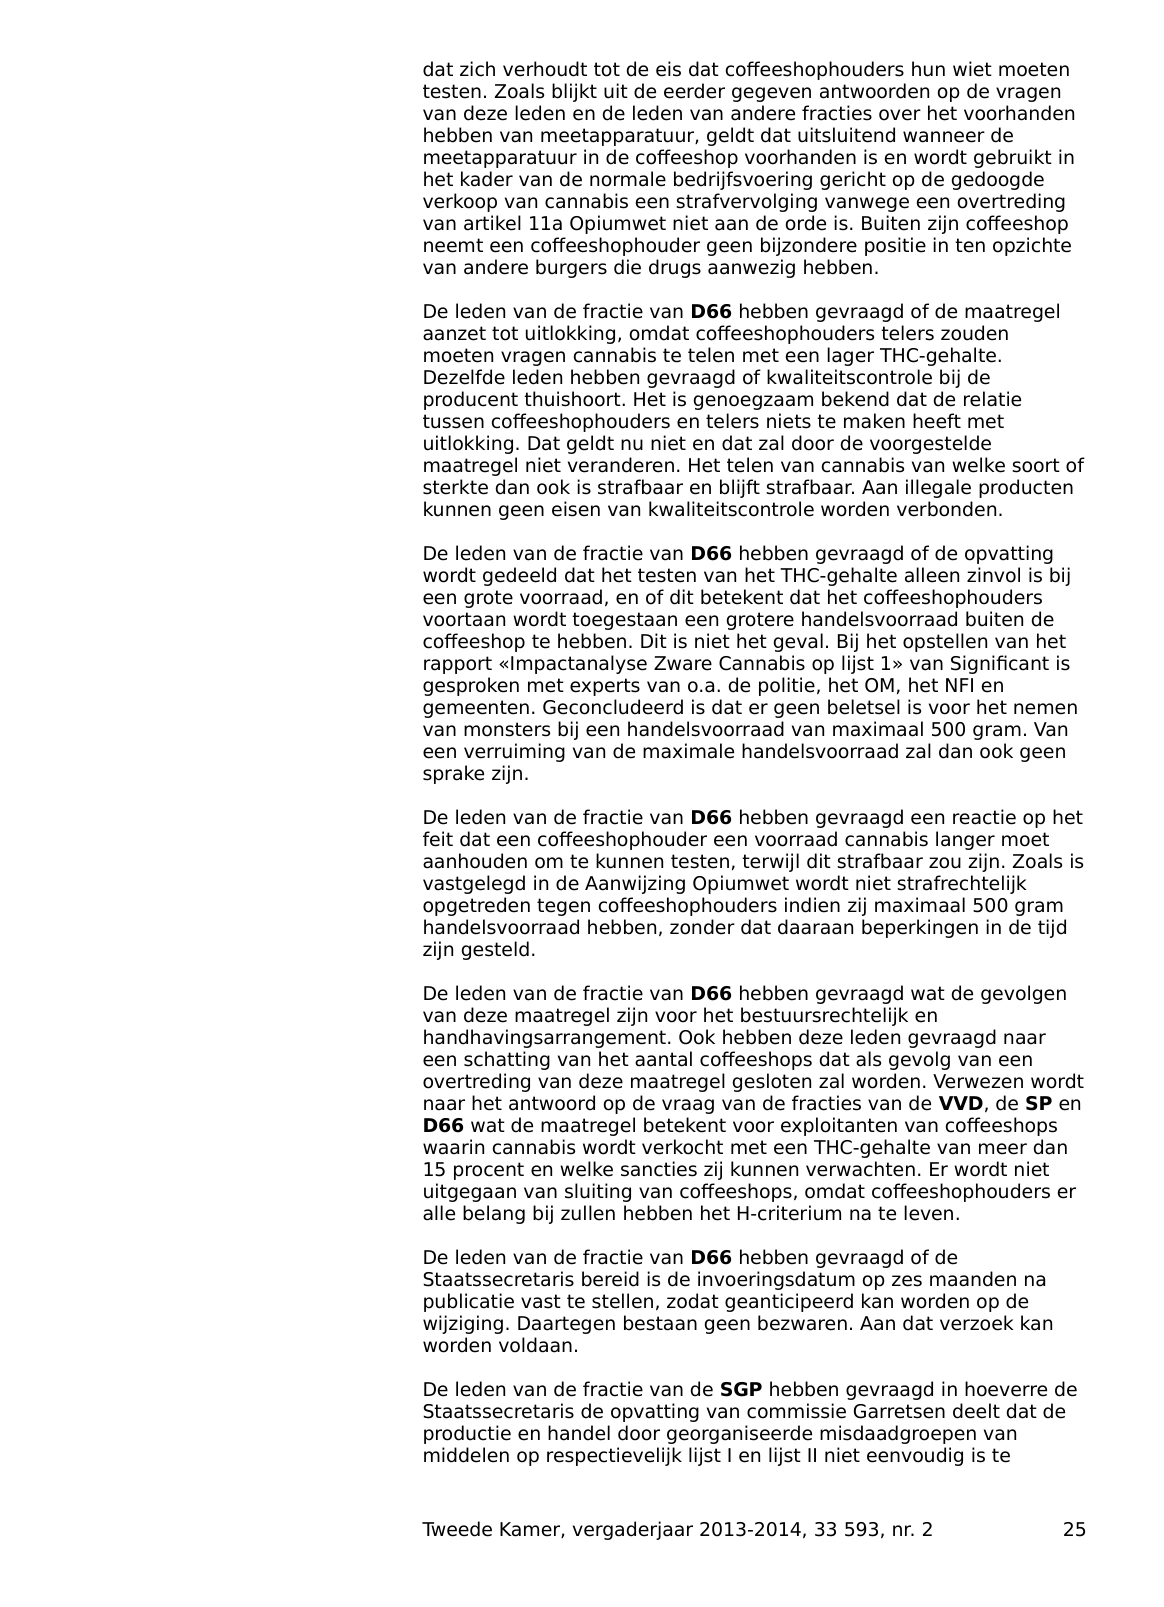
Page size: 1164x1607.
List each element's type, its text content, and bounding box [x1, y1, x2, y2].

text De leden van de fractie van D66 hebben gevraagd of de maatregel aanzet tot uitlokking, omdat coffeeshophouders telers zouden moeten vragen cannabis te telen met een lager THC-gehalte. Dezelfde leden hebben gevraagd of kwaliteitscontrole bij de producent thuishoort. Het is genoegzaam bekend dat de relatie tussen coffeeshophouders en telers niets te maken heeft met uitlokking. Dat geldt nu niet en dat zal door de voorgestelde maatregel niet veranderen. Het telen van cannabis van welke soort of sterkte dan ook is strafbaar en blijft strafbaar. Aan illegale producten kunnen geen eisen van kwaliteitscontrole worden verbonden. [422, 301, 1087, 521]
text dat zich verhoudt tot de eis dat coffeeshophouders hun wiet moeten testen. Zoals blijkt uit de eerder gegeven antwoorden op de vragen van deze leden en de leden van andere fracties over het voorhanden hebben van meetapparatuur, geldt dat uitsluitend wanneer de meetapparatuur in de coffeeshop voorhanden is en wordt gebruikt in het kader van de normale bedrijfsvoering gericht op de gedoogde verkoop van cannabis een strafvervolging vanwege een overtreding van artikel 11a Opiumwet niet aan de orde is. Buiten zijn coffeeshop neemt een coffeeshophouder geen bijzondere positie in ten opzichte van andere burgers die drugs aanwezig hebben. [422, 59, 1087, 279]
text De leden van de fractie van D66 hebben gevraagd een reactie op het feit dat een coffeeshophouder een voorraad cannabis langer moet aanhouden om te kunnen testen, terwijl dit strafbaar zou zijn. Zoals is vastgelegd in de Aanwijzing Opiumwet wordt niet strafrechtelijk opgetreden tegen coffeeshophouders indien zij maximaal 500 gram handelsvoorraad hebben, zonder dat daaraan beperkingen in de tijd zijn gesteld. [422, 807, 1087, 961]
text De leden van de fractie van D66 hebben gevraagd wat de gevolgen van deze maatregel zijn voor het bestuursrechtelijk en handhavingsarrangement. Ook hebben deze leden gevraagd naar een schatting van het aantal coffeeshops dat als gevolg van een overtreding van deze maatregel gesloten zal worden. Verwezen wordt naar het antwoord op de vraag van de fracties van de VVD, de SP en D66 wat de maatregel betekent voor exploitanten van coffeeshops waarin cannabis wordt verkocht met een THC-gehalte van meer dan 15 procent en welke sancties zij kunnen verwachten. Er wordt niet uitgegaan van sluiting van coffeeshops, omdat coffeeshophouders er alle belang bij zullen hebben het H-criterium na te leven. [422, 983, 1087, 1225]
text De leden van de fractie van de SGP hebben gevraagd in hoeverre de Staatssecretaris de opvatting van commissie Garretsen deelt dat de productie en handel door georganiseerde misdaadgroepen van middelen op respectievelijk lijst I en lijst II niet eenvoudig is te [422, 1379, 1087, 1467]
text De leden van de fractie van D66 hebben gevraagd of de opvatting wordt gedeeld dat het testen van het THC-gehalte alleen zinvol is bij een grote voorraad, en of dit betekent dat het coffeeshophouders voortaan wordt toegestaan een grotere handelsvoorraad buiten de coffeeshop te hebben. Dit is niet het geval. Bij het opstellen van het rapport «Impactanalyse Zware Cannabis op lijst 1» van Significant is gesproken met experts van o.a. de politie, het OM, het NFI en gemeenten. Geconcludeerd is dat er geen beletsel is voor het nemen van monsters bij een handelsvoorraad van maximaal 500 gram. Van een verruiming van de maximale handelsvoorraad zal dan ook geen sprake zijn. [422, 543, 1087, 785]
text De leden van de fractie van D66 hebben gevraagd of de Staatssecretaris bereid is de invoeringsdatum op zes maanden na publicatie vast te stellen, zodat geanticipeerd kan worden op de wijziging. Daartegen bestaan geen bezwaren. Aan dat verzoek kan worden voldaan. [422, 1247, 1087, 1357]
